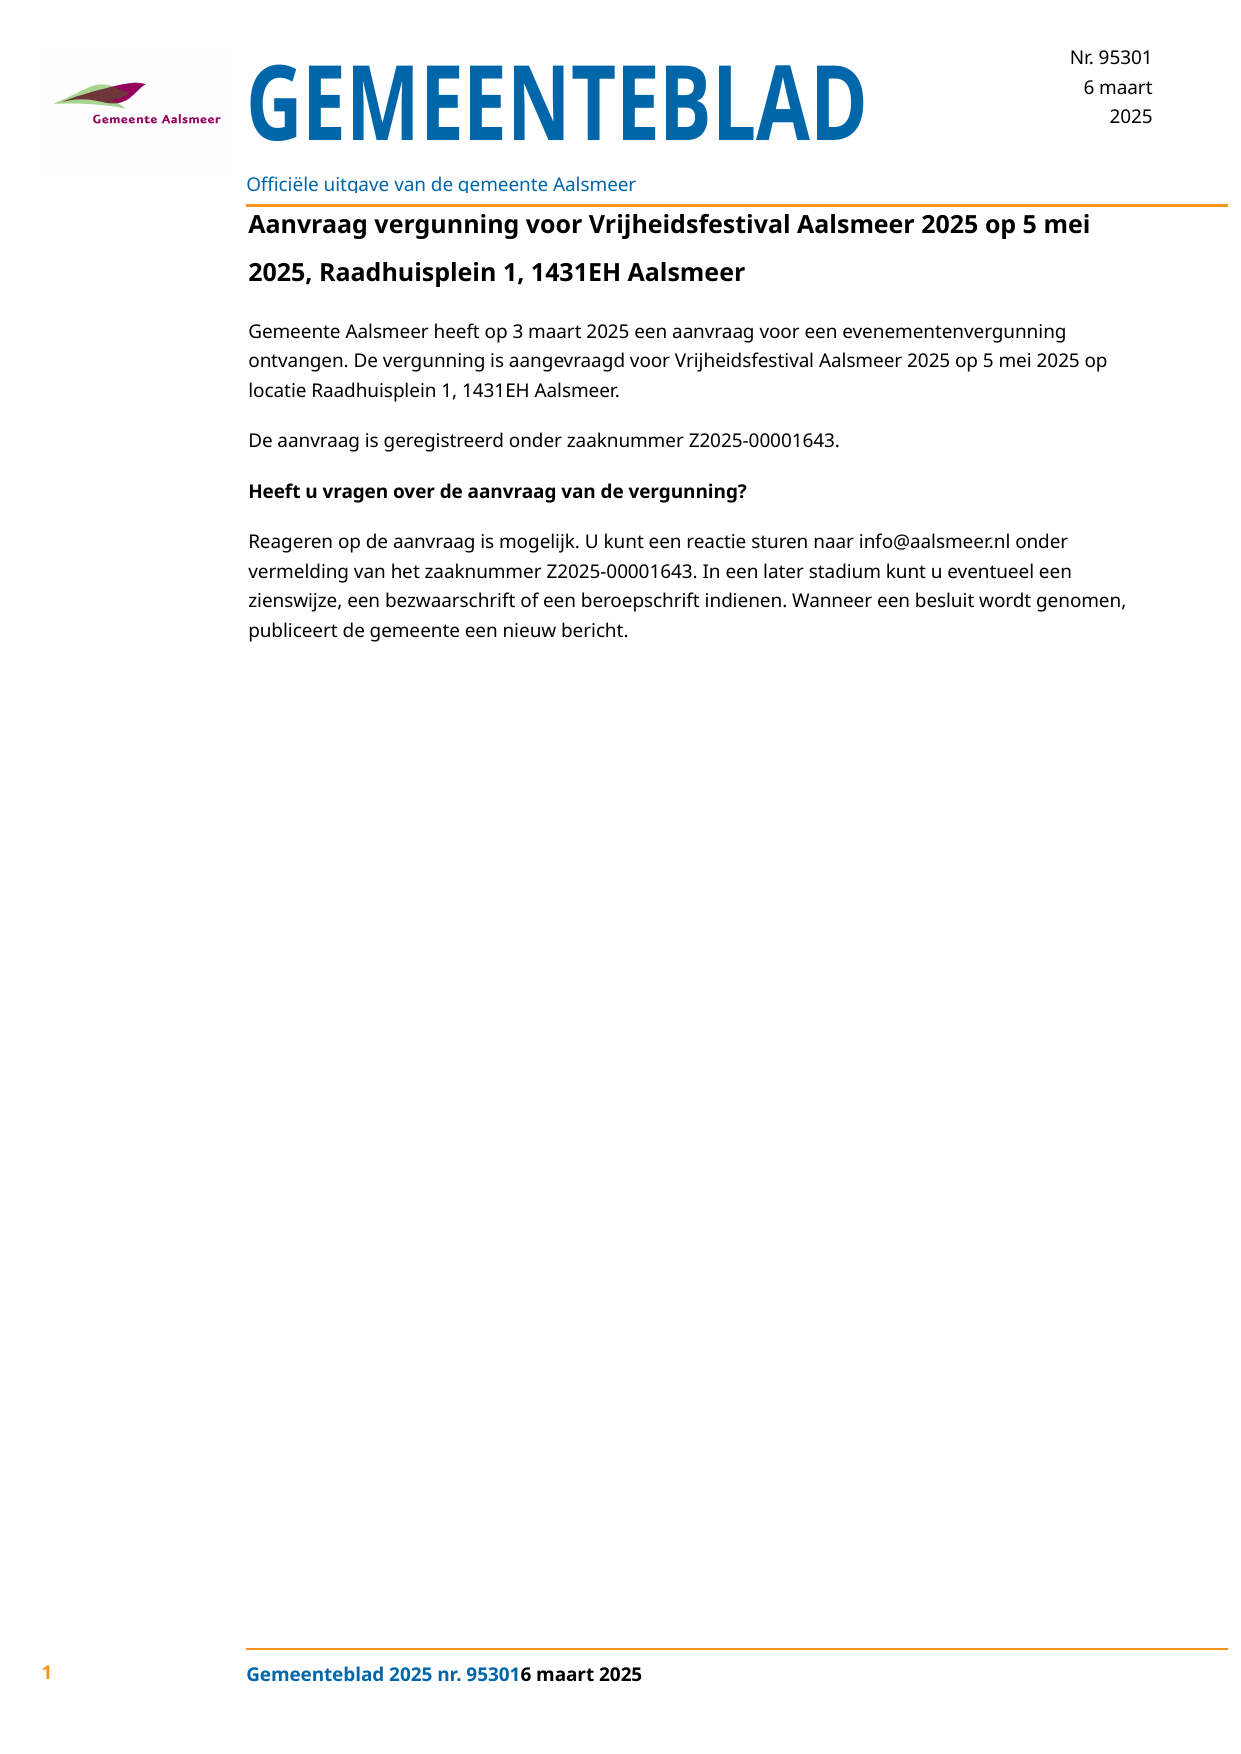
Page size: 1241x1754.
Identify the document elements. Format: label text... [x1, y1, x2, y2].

text Reageren op de aanvraag is mogelijk. U kunt een reactie sturen naar info@aalsmeer.nl onder vermelding van het zaaknummer Z2025-00001643. In een later stadium kunt u eventueel een zienswijze, een bezwaarschrift of een beroepschrift indienen. Wanneer een besluit wordt genomen, publiceert de gemeente een nieuw bericht. [248, 528, 1152, 643]
picture [41, 47, 231, 172]
text De aanvraag is geregistreerd onder zaaknummer Z2025-00001643. [248, 427, 1152, 453]
text Gemeente Aalsmeer heeft op 3 maart 2025 een aanvraag voor een evenementenvergunning ontvangen. De vergunning is aangevraagd voor Vrijheidsfestival Aalsmeer 2025 op 5 mei 2025 op locatie Raadhuisplein 1, 1431EH Aalsmeer. [248, 318, 1152, 403]
text Heeft u vragen over de aanvraag van de vergunning? [248, 478, 1152, 504]
text Aanvraag vergunning voor Vrijheidsfestival Aalsmeer 2025 op 5 mei 2025, Raadhuisplein 1, 1431EH Aalsmeer [248, 207, 1152, 288]
